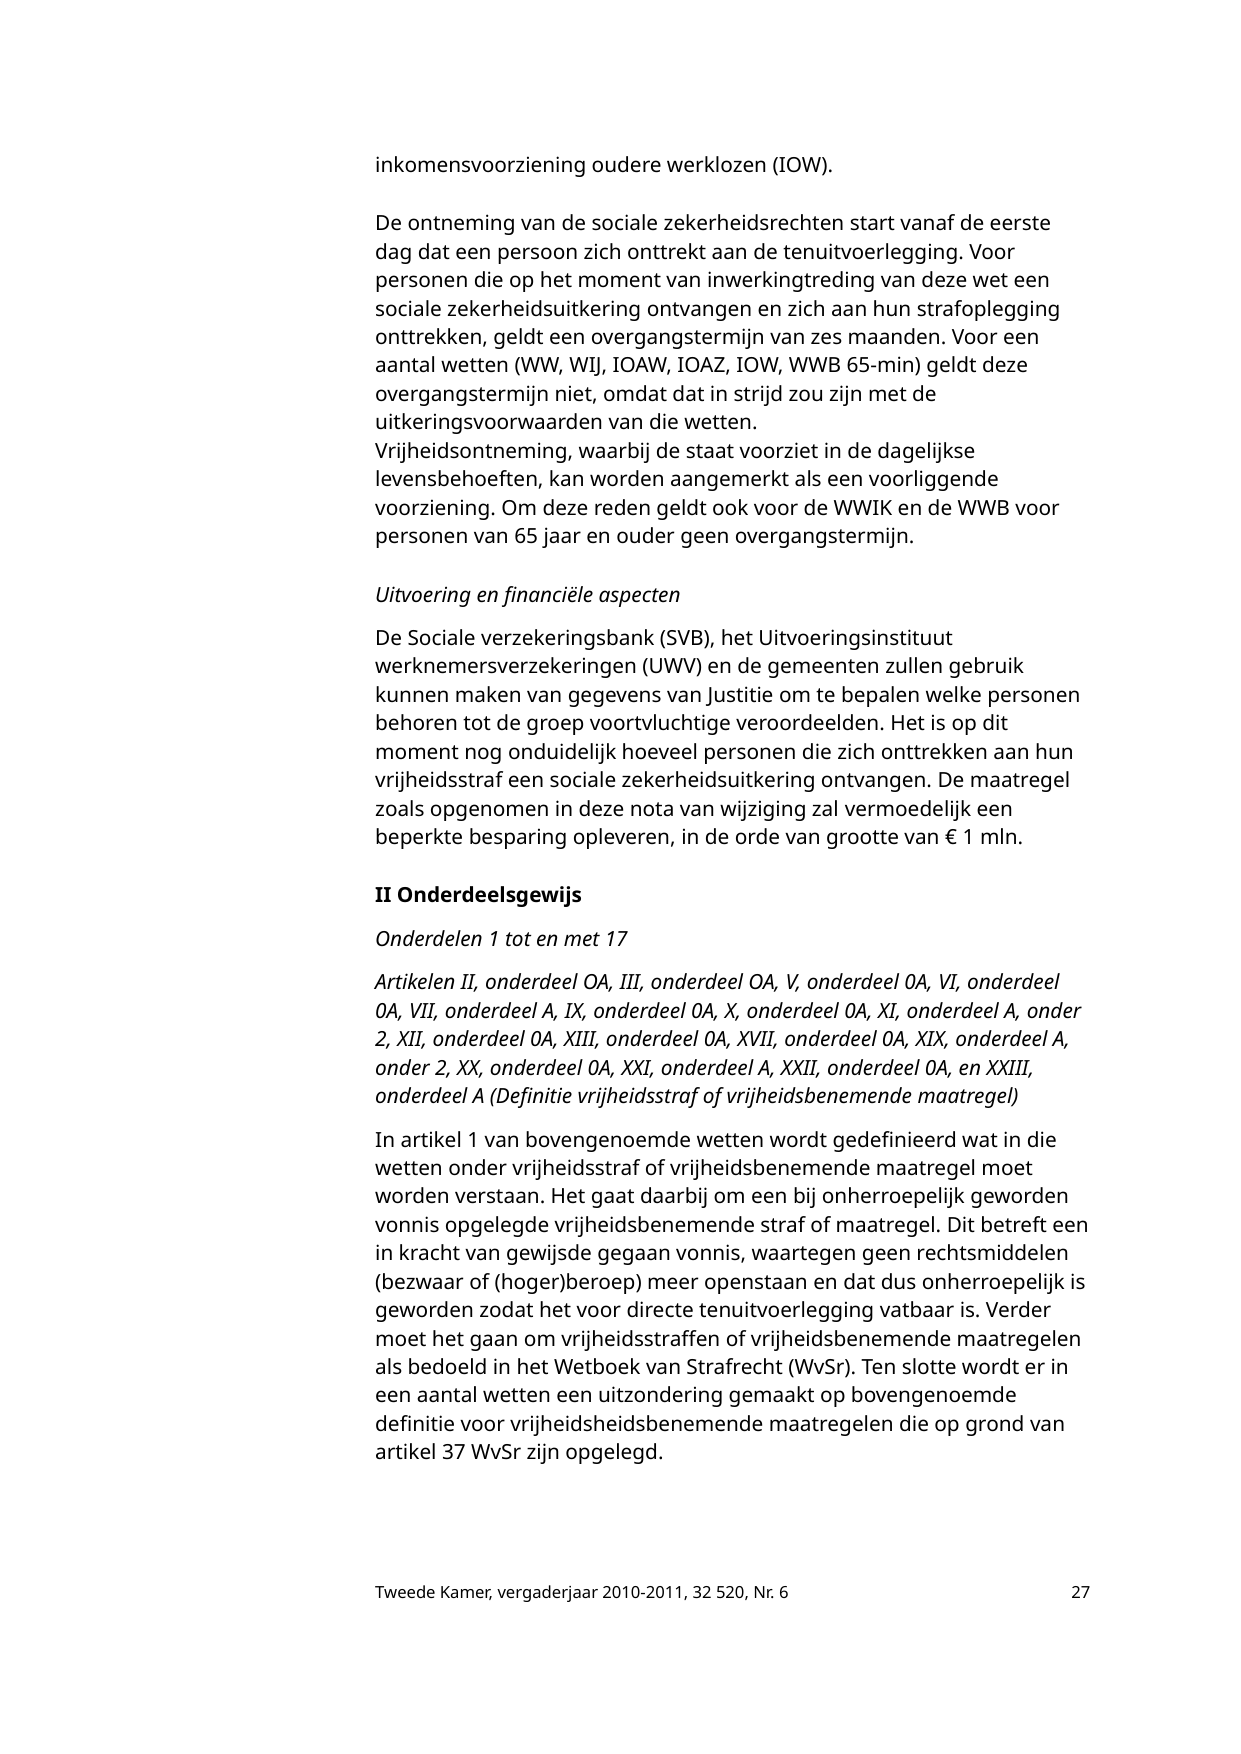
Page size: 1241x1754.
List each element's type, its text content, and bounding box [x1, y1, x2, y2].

text De ontneming van de sociale zekerheidsrechten start vanaf de eerste dag dat een persoon zich onttrekt aan de tenuitvoerlegging. Voor personen die op het moment van inwerkingtreding van deze wet een sociale zekerheidsuitkering ontvangen en zich aan hun strafoplegging onttrekken, geldt een overgangstermijn van zes maanden. Voor een aantal wetten (WW, WIJ, IOAW, IOAZ, IOW, WWB 65-min) geldt deze overgangstermijn niet, omdat dat in strijd zou zijn met de uitkeringsvoorwaarden van die wetten. [375, 208, 1090, 436]
text Vrijheidsontneming, waarbij de staat voorziet in de dagelijkse levensbehoeften, kan worden aangemerkt als een voorliggende voorziening. Om deze reden geldt ook voor de WWIK en de WWB voor personen van 65 jaar en ouder geen overgangstermijn. [375, 436, 1090, 550]
text II Onderdeelsgewijs [375, 881, 1090, 909]
text Artikelen II, onderdeel OA, III, onderdeel OA, V, onderdeel 0A, VI, onderdeel 0A, VII, onderdeel A, IX, onderdeel 0A, X, onderdeel 0A, XI, onderdeel A, onder 2, XII, onderdeel 0A, XIII, onderdeel 0A, XVII, onderdeel 0A, XIX, onderdeel A, onder 2, XX, onderdeel 0A, XXI, onderdeel A, XXII, onderdeel 0A, en XXIII, onderdeel A (Definitie vrijheidsstraf of vrijheidsbenemende maatregel) [375, 967, 1090, 1110]
text In artikel 1 van bovengenoemde wetten wordt gedefinieerd wat in die wetten onder vrijheidsstraf of vrijheidsbenemende maatregel moet worden verstaan. Het gaat daarbij om een bij onherroepelijk geworden vonnis opgelegde vrijheidsbenemende straf of maatregel. Dit betreft een in kracht van gewijsde gegaan vonnis, waartegen geen rechtsmiddelen (bezwaar of (hoger)beroep) meer openstaan en dat dus onherroepelijk is geworden zodat het voor directe tenuitvoerlegging vatbaar is. Verder moet het gaan om vrijheidsstraffen of vrijheidsbenemende maatregelen als bedoeld in het Wetboek van Strafrecht (WvSr). Ten slotte wordt er in een aantal wetten een uitzondering gemaakt op bovengenoemde definitie voor vrijheidsheidsbenemende maatregelen die op grond van artikel 37 WvSr zijn opgelegd. [375, 1125, 1090, 1466]
text De Sociale verzekeringsbank (SVB), het Uitvoeringsinstituut werknemersverzekeringen (UWV) en de gemeenten zullen gebruik kunnen maken van gegevens van Justitie om te bepalen welke personen behoren tot de groep voortvluchtige veroordeelden. Het is op dit moment nog onduidelijk hoeveel personen die zich onttrekken aan hun vrijheidsstraf een sociale zekerheidsuitkering ontvangen. De maatregel zoals opgenomen in deze nota van wijziging zal vermoedelijk een beperkte besparing opleveren, in de orde van grootte van € 1 mln. [375, 623, 1090, 851]
text Onderdelen 1 tot en met 17 [375, 924, 1090, 952]
text inkomensvoorziening oudere werklozen (IOW). [375, 150, 1090, 178]
text Uitvoering en financiële aspecten [375, 580, 1090, 608]
